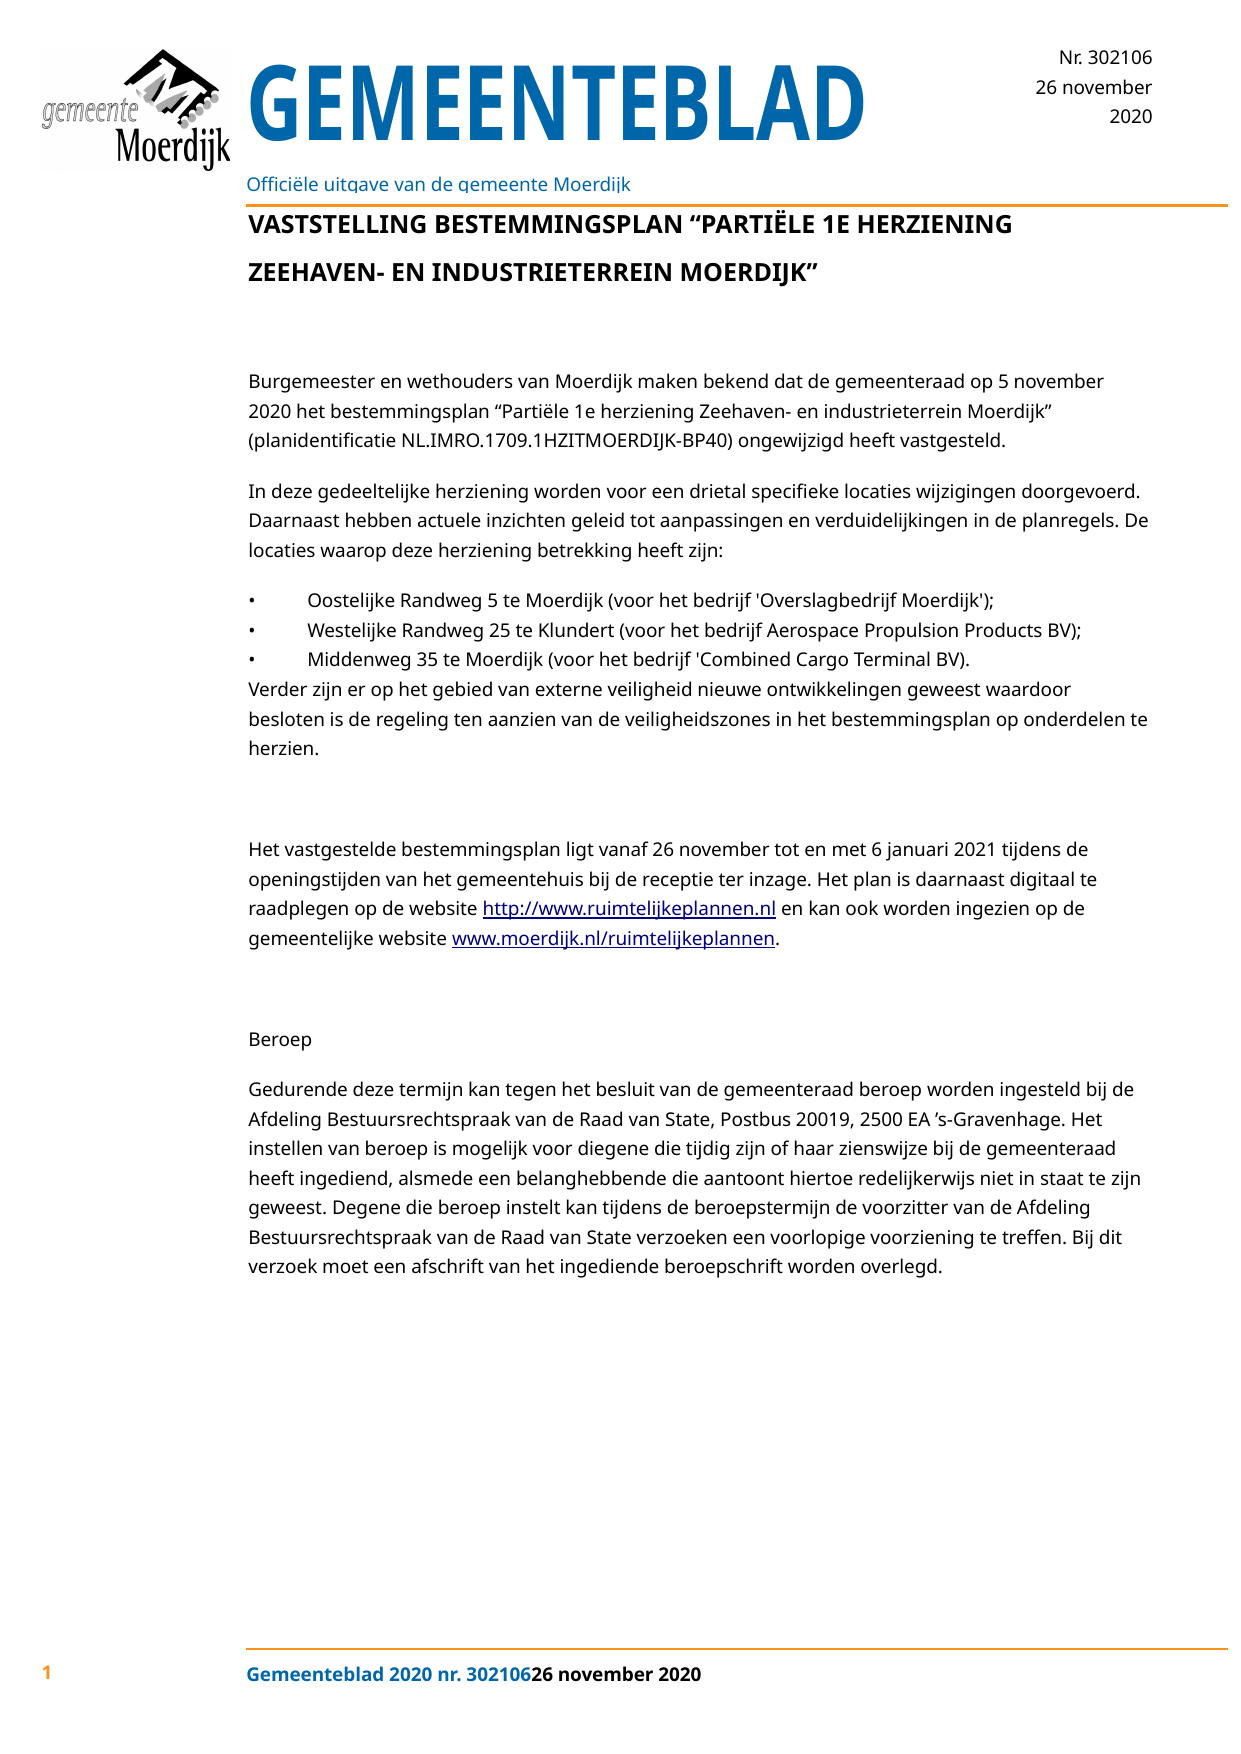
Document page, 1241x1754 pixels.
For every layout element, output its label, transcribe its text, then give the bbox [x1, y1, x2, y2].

text In deze gedeeltelijke herziening worden voor een drietal specifieke locaties wijzigingen doorgevoerd. Daarnaast hebben actuele inzichten geleid tot aanpassingen en verduidelijkingen in de planregels. De locaties waarop deze herziening betrekking heeft zijn: [248, 478, 1152, 563]
text Gedurende deze termijn kan tegen het besluit van de gemeenteraad beroep worden ingesteld bij de Afdeling Bestuursrechtspraak van de Raad van State, Postbus 20019, 2500 EA ’s-Gravenhage. Het instellen van beroep is mogelijk voor diegene die tijdig zijn of haar zienswijze bij de gemeenteraad heeft ingediend, alsmede een belanghebbende die aantoont hiertoe redelijkerwijs niet in staat te zijn geweest. Degene die beroep instelt kan tijdens de beroepstermijn de voorzitter van de Afdeling Bestuursrechtspraak van de Raad van State verzoeken een voorlopige voorziening te treffen. Bij dit verzoek moet een afschrift van het ingediende beroepschrift worden overlegd. [248, 1076, 1152, 1279]
text Beroep [248, 1026, 1152, 1052]
list Westelijke Randweg 25 te Klundert (voor het bedrijf Aerospace Propulsion Products BV); [248, 617, 1152, 643]
list Middenweg 35 te Moerdijk (voor het bedrijf 'Combined Cargo Terminal BV). [248, 647, 1152, 672]
text Verder zijn er op het gebied van externe veiligheid nieuwe ontwikkelingen geweest waardoor besloten is de regeling ten aanzien van de veiligheidszones in het bestemmingsplan op onderdelen te herzien. [248, 676, 1152, 761]
text VASTSTELLING BESTEMMINGSPLAN “PARTIËLE 1E HERZIENING ZEEHAVEN- EN INDUSTRIETERREIN MOERDIJK” [248, 207, 1152, 288]
picture [41, 47, 231, 172]
text Burgemeester en wethouders van Moerdijk maken bekend dat de gemeenteraad op 5 november 2020 het bestemmingsplan “Partiële 1e herziening Zeehaven- en industrieterrein Moerdijk” (planidentificatie NL.IMRO.1709.1HZITMOERDIJK-BP40) ongewijzigd heeft vastgesteld. [248, 368, 1152, 453]
text Het vastgestelde bestemmingsplan ligt vanaf 26 november tot en met 6 januari 2021 tijdens de openingstijden van het gemeentehuis bij de receptie ter inzage. Het plan is daarnaast digitaal te raadplegen op de website http://www.ruimtelijkeplannen.nl en kan ook worden ingezien op de gemeentelijke website www.moerdijk.nl/ruimtelijkeplannen. [248, 836, 1152, 951]
list Oostelijke Randweg 5 te Moerdijk (voor het bedrijf 'Overslagbedrijf Moerdijk'); [248, 587, 1152, 613]
